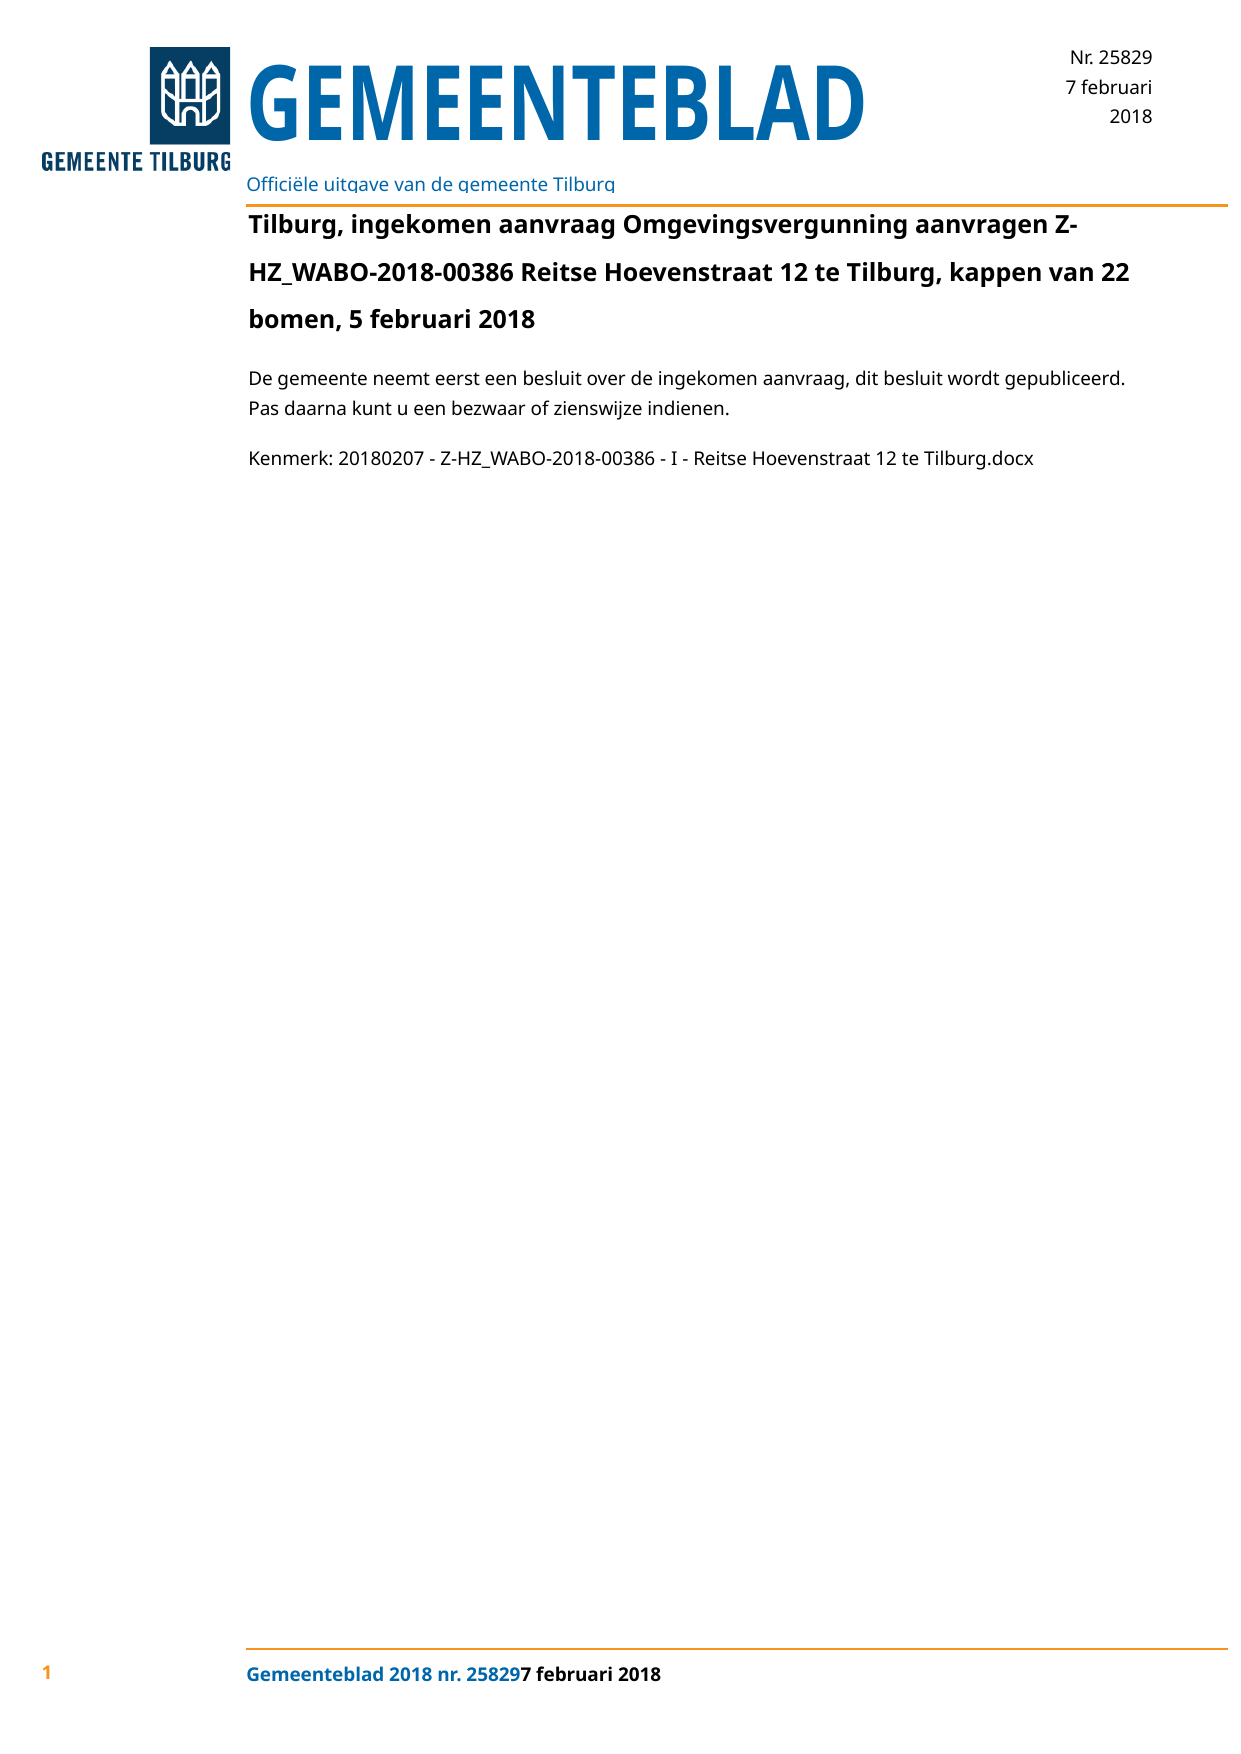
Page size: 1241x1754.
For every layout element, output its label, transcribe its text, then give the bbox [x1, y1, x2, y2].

text Tilburg, ingekomen aanvraag Omgevingsvergunning aanvragen Z-HZ_WABO-2018-00386 Reitse Hoevenstraat 12 te Tilburg, kappen van 22 bomen, 5 februari 2018 [248, 207, 1152, 336]
text Kenmerk: 20180207 - Z-HZ_WABO-2018-00386 - I - Reitse Hoevenstraat 12 te Tilburg.docx [248, 446, 1152, 471]
text De gemeente neemt eerst een besluit over de ingekomen aanvraag, dit besluit wordt gepubliceerd. Pas daarna kunt u een bezwaar of zienswijze indienen. [248, 366, 1152, 421]
picture [41, 47, 231, 172]
